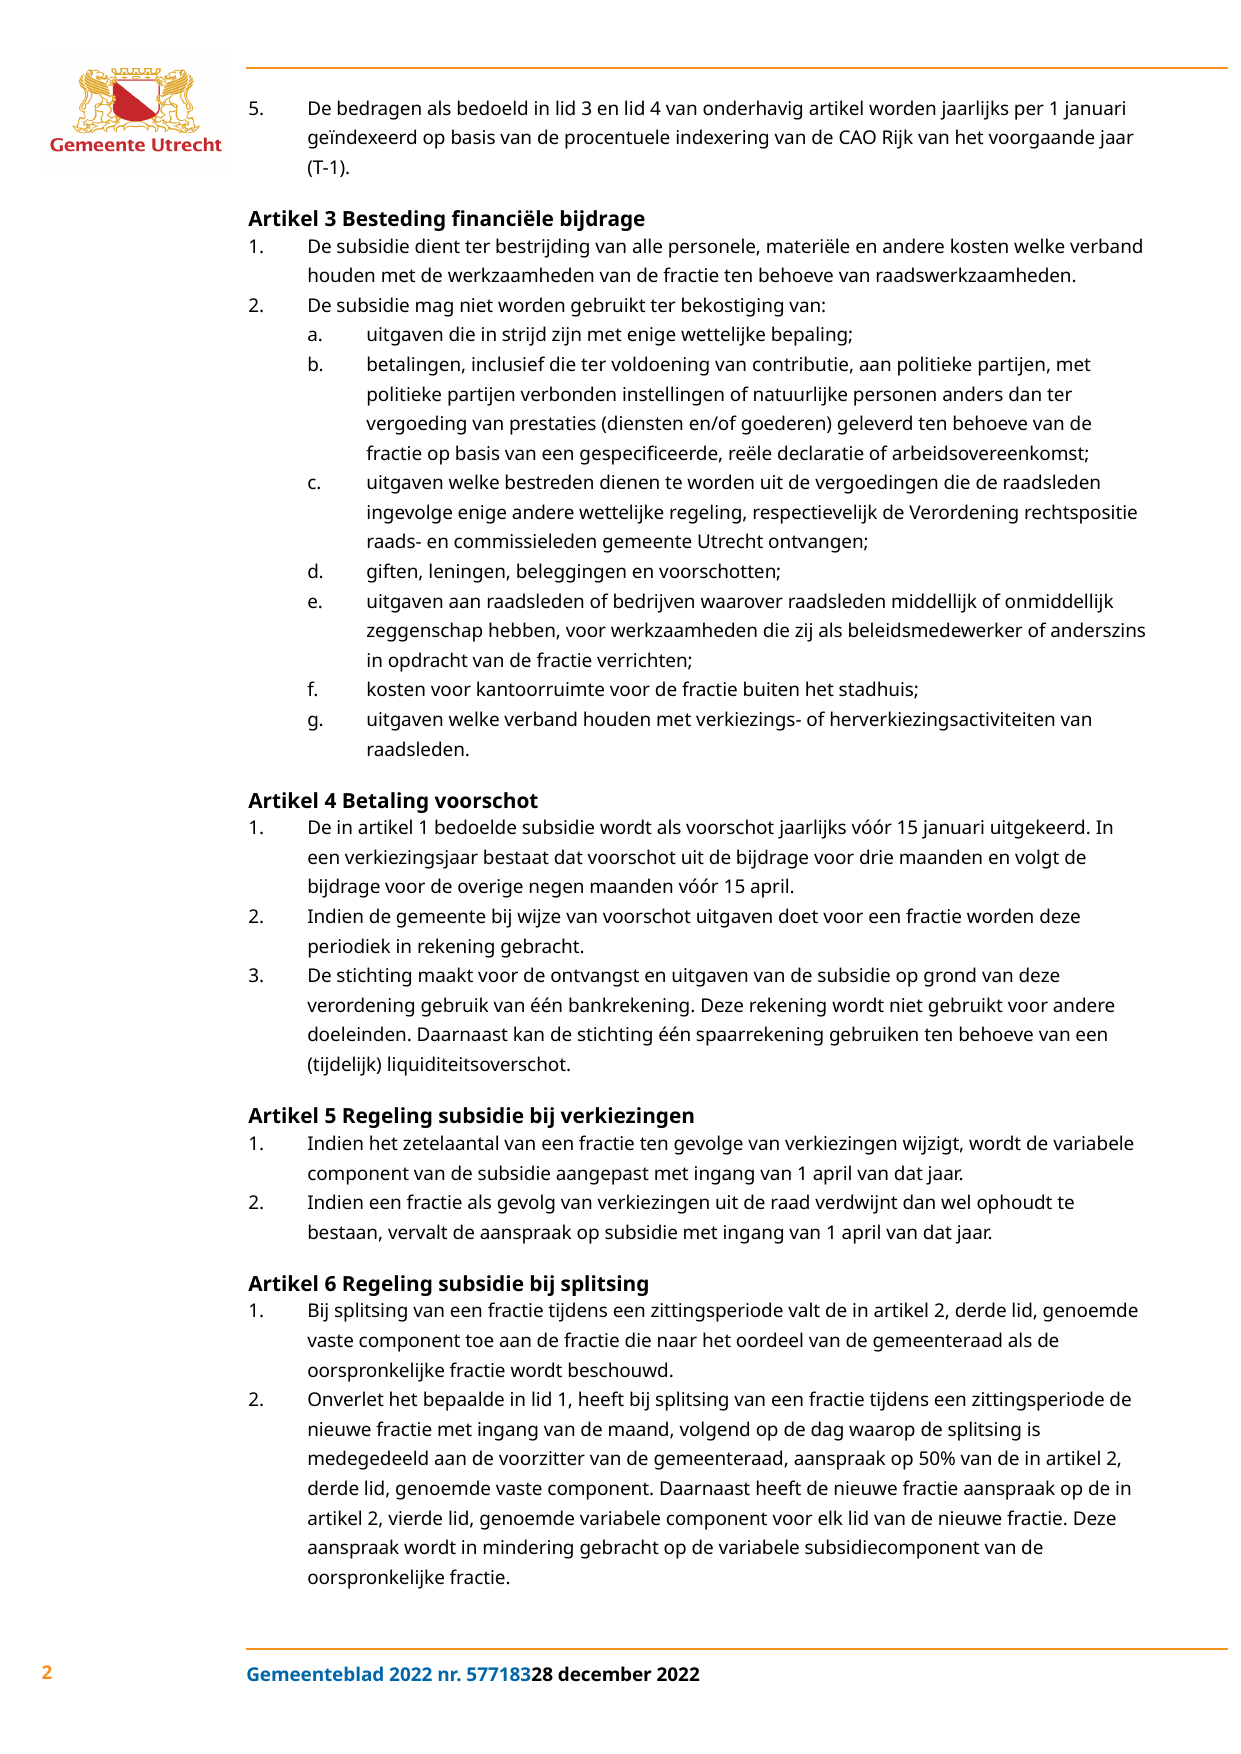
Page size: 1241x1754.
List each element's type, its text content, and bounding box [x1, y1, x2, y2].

text Artikel 3 Besteding financiële bijdrage [248, 204, 1152, 233]
list uitgaven welke bestreden dienen te worden uit de vergoedingen die de raadsleden ingevolge enige andere wettelijke regeling, respectievelijk de Verordening rechtspositie raads- en commissieleden gemeente Utrecht ontvangen; [307, 469, 1152, 554]
list Indien de gemeente bij wijze van voorschot uitgaven doet voor een fractie worden deze periodiek in rekening gebracht. [248, 903, 1152, 959]
list De stichting maakt voor de ontvangst en uitgaven van de subsidie op grond van deze verordening gebruik van één bankrekening. Deze rekening wordt niet gebruikt voor andere doeleinden. Daarnaast kan de stichting één spaarrekening gebruiken ten behoeve van een (tijdelijk) liquiditeitsoverschot. [248, 962, 1152, 1077]
list Indien het zetelaantal van een fractie ten gevolge van verkiezingen wijzigt, wordt de variabele component van de subsidie aangepast met ingang van 1 april van dat jaar. [248, 1130, 1152, 1185]
list kosten voor kantoorruimte voor de fractie buiten het stadhuis; [307, 677, 1152, 702]
list giften, leningen, beleggingen en voorschotten; [307, 558, 1152, 584]
list betalingen, inclusief die ter voldoening van contributie, aan politieke partijen, met politieke partijen verbonden instellingen of natuurlijke personen anders dan ter vergoeding van prestaties (diensten en/of goederen) geleverd ten behoeve van de fractie op basis van een gespecificeerde, reële declaratie of arbeidsovereenkomst; [307, 351, 1152, 466]
text Artikel 6 Regeling subsidie bij splitsing [248, 1269, 1152, 1298]
list Bij splitsing van een fractie tijdens een zittingsperiode valt de in artikel 2, derde lid, genoemde vaste component toe aan de fractie die naar het oordeel van de gemeenteraad als de oorspronkelijke fractie wordt beschouwd. [248, 1298, 1152, 1383]
list De bedragen als bedoeld in lid 3 en lid 4 van onderhavig artikel worden jaarlijks per 1 januari geïndexeerd op basis van de procentuele indexering van de CAO Rijk van het voorgaande jaar (T-1). [248, 95, 1152, 180]
text Artikel 5 Regeling subsidie bij verkiezingen [248, 1102, 1152, 1130]
picture [41, 47, 231, 172]
text Artikel 4 Betaling voorschot [248, 786, 1152, 814]
list Indien een fractie als gevolg van verkiezingen uit de raad verdwijnt dan wel ophoudt te bestaan, vervalt de aanspraak op subsidie met ingang van 1 april van dat jaar. [248, 1189, 1152, 1244]
list Onverlet het bepaalde in lid 1, heeft bij splitsing van een fractie tijdens een zittingsperiode de nieuwe fractie met ingang van de maand, volgend op de dag waarop de splitsing is medegedeeld aan de voorzitter van de gemeenteraad, aanspraak op 50% van de in artikel 2, derde lid, genoemde vaste component. Daarnaast heeft de nieuwe fractie aanspraak op de in artikel 2, vierde lid, genoemde variabele component voor elk lid van de nieuwe fractie. Deze aanspraak wordt in mindering gebracht op de variabele subsidiecomponent van de oorspronkelijke fractie. [248, 1386, 1152, 1590]
list uitgaven welke verband houden met verkiezings- of herverkiezingsactiviteiten van raadsleden. [307, 706, 1152, 761]
list uitgaven die in strijd zijn met enige wettelijke bepaling; [307, 322, 1152, 347]
list De subsidie mag niet worden gebruikt ter bekostiging van: [248, 292, 1152, 318]
list De in artikel 1 bedoelde subsidie wordt als voorschot jaarlijks vóór 15 januari uitgekeerd. In een verkiezingsjaar bestaat dat voorschot uit de bijdrage voor drie maanden en volgt de bijdrage voor de overige negen maanden vóór 15 april. [248, 814, 1152, 899]
list De subsidie dient ter bestrijding van alle personele, materiële en andere kosten welke verband houden met de werkzaamheden van de fractie ten behoeve van raadswerkzaamheden. [248, 233, 1152, 288]
list uitgaven aan raadsleden of bedrijven waarover raadsleden middellijk of onmiddellijk zeggenschap hebben, voor werkzaamheden die zij als beleidsmedewerker of anderszins in opdracht van de fractie verrichten; [307, 588, 1152, 673]
